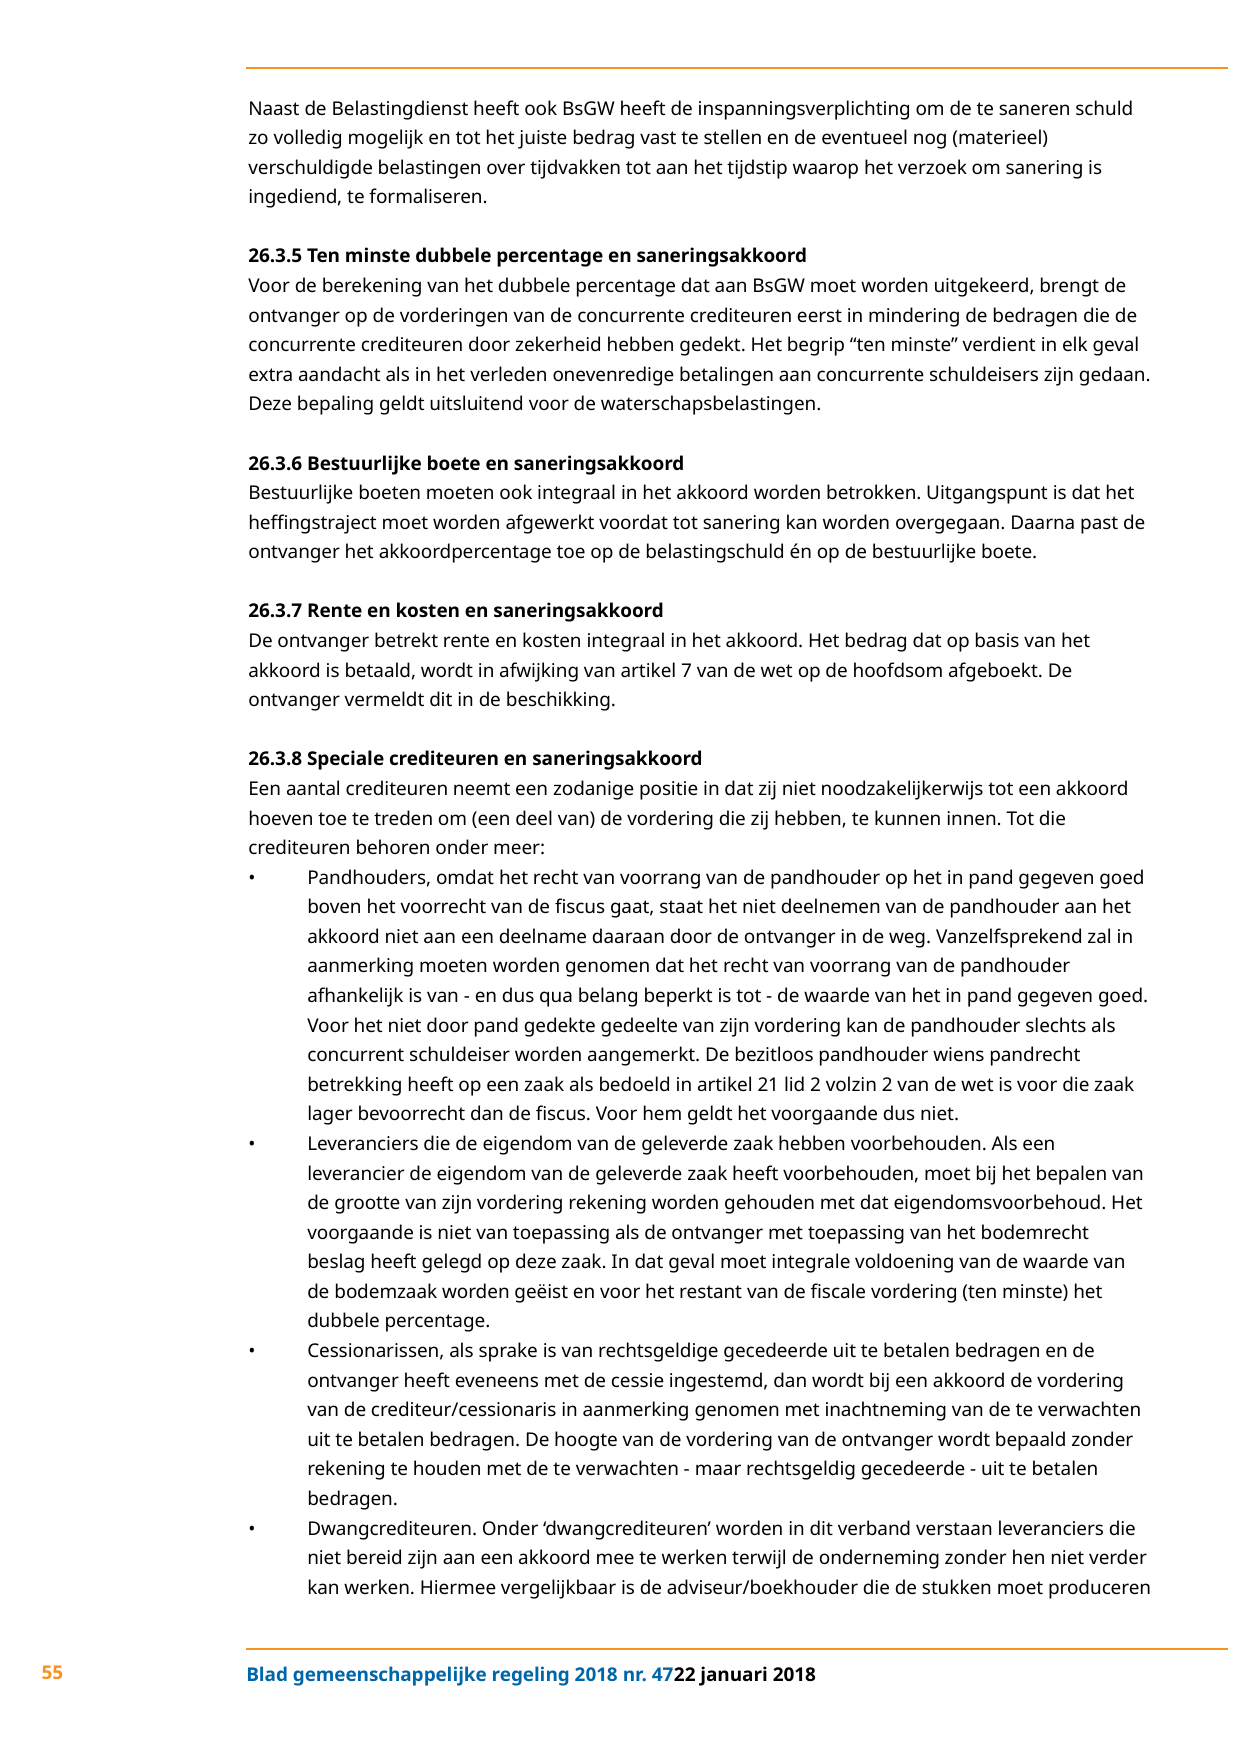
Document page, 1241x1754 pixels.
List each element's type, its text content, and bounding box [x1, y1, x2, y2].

text Naast de Belastingdienst heeft ook BsGW heeft de inspanningsverplichting om de te saneren schuld zo volledig mogelijk en tot het juiste bedrag vast te stellen en de eventueel nog (materieel) verschuldigde belastingen over tijdvakken tot aan het tijdstip waarop het verzoek om sanering is ingediend, te formaliseren. [248, 95, 1152, 209]
picture [41, 47, 231, 172]
text De ontvanger betrekt rente en kosten integraal in het akkoord. Het bedrag dat op basis van het akkoord is betaald, wordt in afwijking van artikel 7 van de wet op de hoofdsom afgeboekt. De ontvanger vermeldt dit in de beschikking. [248, 627, 1152, 712]
text Voor de berekening van het dubbele percentage dat aan BsGW moet worden uitgekeerd, brengt de ontvanger op de vorderingen van de concurrente crediteuren eerst in mindering de bedragen die de concurrente crediteuren door zekerheid hebben gedekt. Het begrip “ten minste” verdient in elk geval extra aandacht als in het verleden onevenredige betalingen aan concurrente schuldeisers zijn gedaan. Deze bepaling geldt uitsluitend voor de waterschapsbelastingen. [248, 272, 1152, 416]
text 26.3.8 Speciale crediteuren en saneringsakkoord [248, 746, 1152, 771]
text 26.3.7 Rente en kosten en saneringsakkoord [248, 598, 1152, 623]
text Een aantal crediteuren neemt een zodanige positie in dat zij niet noodzakelijkerwijs tot een akkoord hoeven toe te treden om (een deel van) de vordering die zij hebben, te kunnen innen. Tot die crediteuren behoren onder meer: [248, 775, 1152, 860]
text 26.3.6 Bestuurlijke boete en saneringsakkoord [248, 450, 1152, 476]
list Pandhouders, omdat het recht van voorrang van de pandhouder op het in pand gegeven goed boven het voorrecht van de fiscus gaat, staat het niet deelnemen van de pandhouder aan het akkoord niet aan een deelname daaraan door de ontvanger in de weg. Vanzelfsprekend zal in aanmerking moeten worden genomen dat het recht van voorrang van de pandhouder afhankelijk is van - en dus qua belang beperkt is tot - de waarde van het in pand gegeven goed. Voor het niet door pand gedekte gedeelte van zijn vordering kan de pandhouder slechts als concurrent schuldeiser worden aangemerkt. De bezitloos pandhouder wiens pandrecht betrekking heeft op een zaak als bedoeld in artikel 21 lid 2 volzin 2 van de wet is voor die zaak lager bevoorrecht dan de fiscus. Voor hem geldt het voorgaande dus niet. [248, 864, 1152, 1126]
text 26.3.5 Ten minste dubbele percentage en saneringsakkoord [248, 243, 1152, 268]
list Dwangcrediteuren. Onder ‘dwangcrediteuren’ worden in dit verband verstaan leveranciers die niet bereid zijn aan een akkoord mee te werken terwijl de onderneming zonder hen niet verder kan werken. Hiermee vergelijkbaar is de adviseur/boekhouder die de stukken moet produceren [248, 1515, 1152, 1600]
list Leveranciers die de eigendom van de geleverde zaak hebben voorbehouden. Als een leverancier de eigendom van de geleverde zaak heeft voorbehouden, moet bij het bepalen van de grootte van zijn vordering rekening worden gehouden met dat eigendomsvoorbehoud. Het voorgaande is niet van toepassing als de ontvanger met toepassing van het bodemrecht beslag heeft gelegd op deze zaak. In dat geval moet integrale voldoening van de waarde van de bodemzaak worden geëist en voor het restant van de fiscale vordering (ten minste) het dubbele percentage. [248, 1130, 1152, 1333]
text Bestuurlijke boeten moeten ook integraal in het akkoord worden betrokken. Uitgangspunt is dat het heffingstraject moet worden afgewerkt voordat tot sanering kan worden overgegaan. Daarna past de ontvanger het akkoordpercentage toe op de belastingschuld én op de bestuurlijke boete. [248, 479, 1152, 564]
list Cessionarissen, als sprake is van rechtsgeldige gecedeerde uit te betalen bedragen en de ontvanger heeft eveneens met de cessie ingestemd, dan wordt bij een akkoord de vordering van de crediteur/cessionaris in aanmerking genomen met inachtneming van de te verwachten uit te betalen bedragen. De hoogte van de vordering van de ontvanger wordt bepaald zonder rekening te houden met de te verwachten - maar rechtsgeldig gecedeerde - uit te betalen bedragen. [248, 1337, 1152, 1511]
